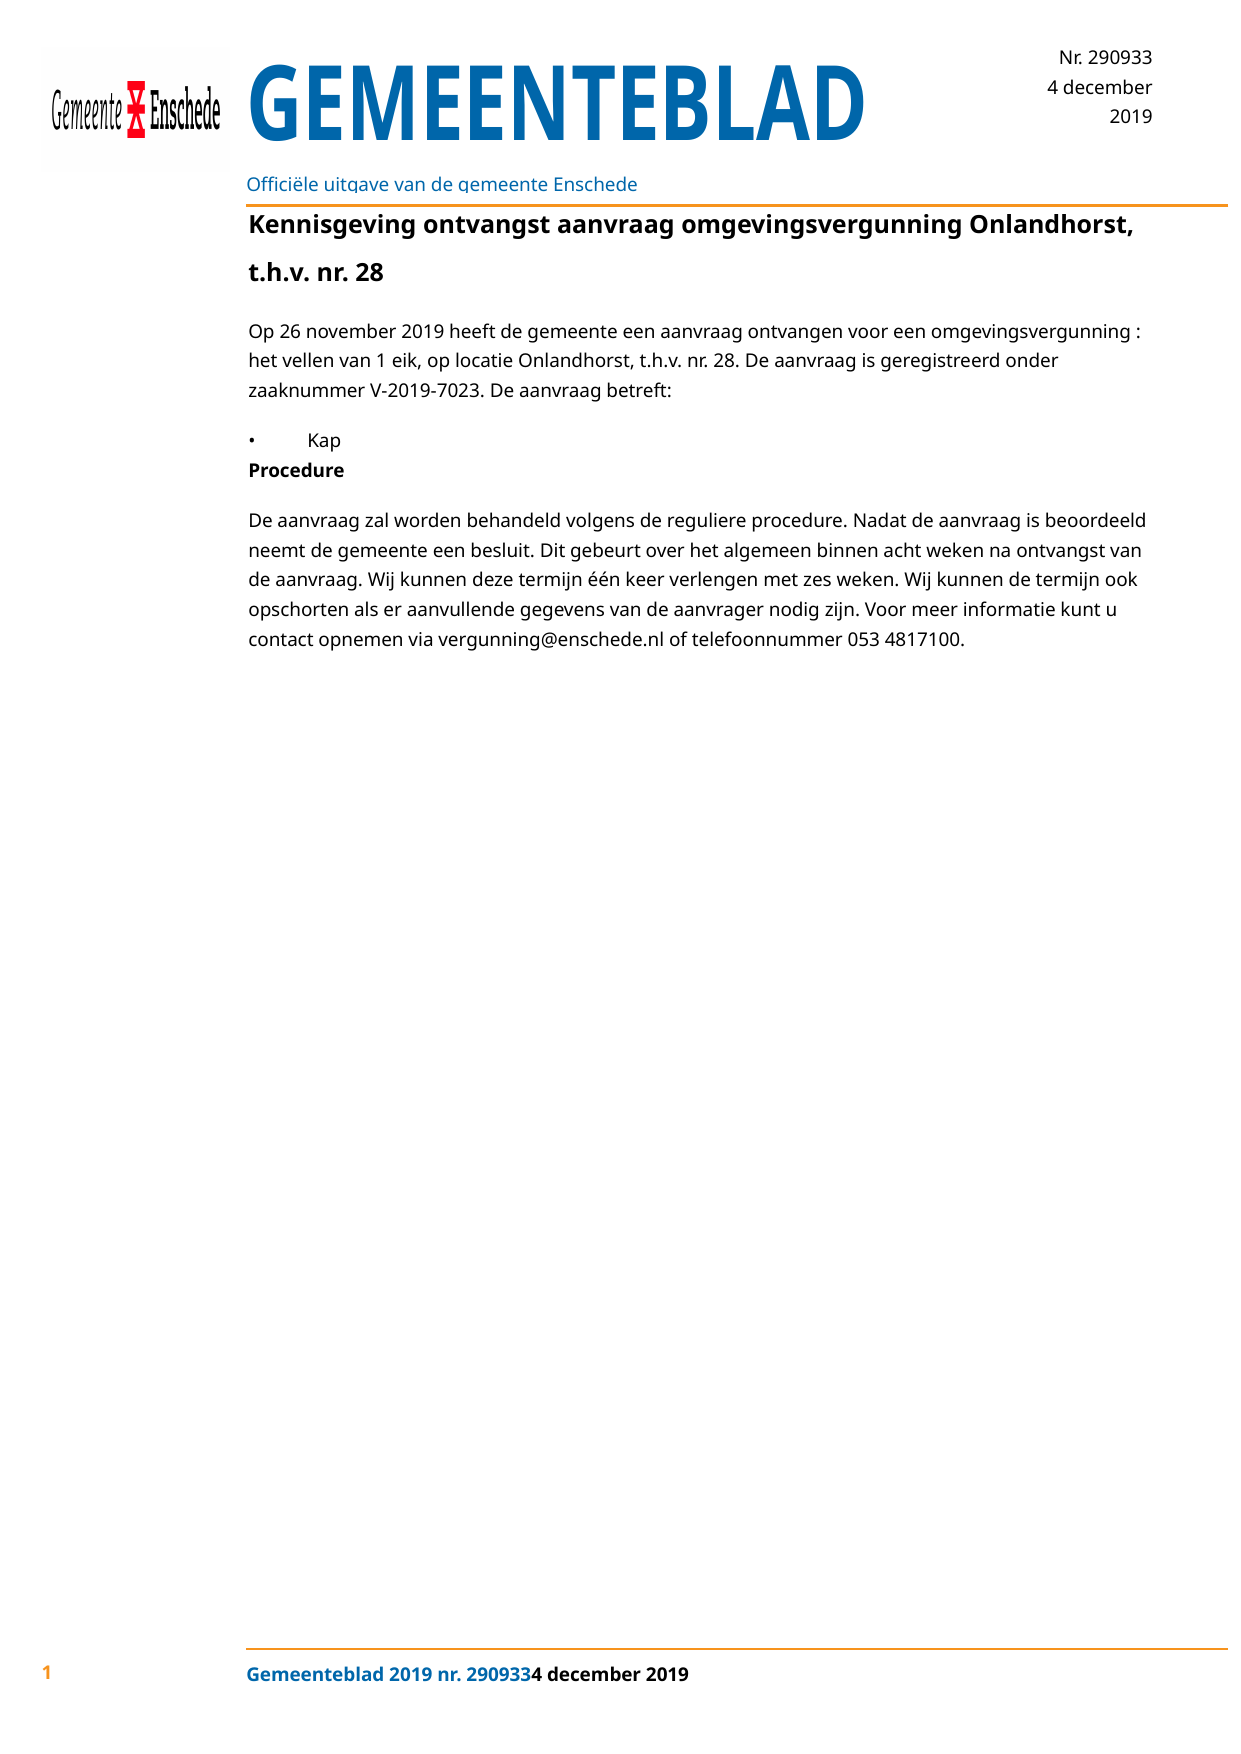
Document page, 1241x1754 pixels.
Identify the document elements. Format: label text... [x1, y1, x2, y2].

text De aanvraag zal worden behandeld volgens de reguliere procedure. Nadat de aanvraag is beoordeeld neemt de gemeente een besluit. Dit gebeurt over het algemeen binnen acht weken na ontvangst van de aanvraag. Wij kunnen deze termijn één keer verlengen met zes weken. Wij kunnen de termijn ook opschorten als er aanvullende gegevens van de aanvrager nodig zijn. Voor meer informatie kunt u contact opnemen via vergunning@enschede.nl of telefoonnummer 053 4817100. [248, 507, 1152, 652]
text Op 26 november 2019 heeft de gemeente een aanvraag ontvangen voor een omgevingsvergunning : het vellen van 1 eik, op locatie Onlandhorst, t.h.v. nr. 28. De aanvraag is geregistreerd onder zaaknummer V-2019-7023. De aanvraag betreft: [248, 318, 1152, 403]
list Kap [248, 427, 1152, 453]
picture [41, 47, 231, 172]
text Kennisgeving ontvangst aanvraag omgevingsvergunning Onlandhorst, t.h.v. nr. 28 [248, 207, 1152, 288]
text Procedure [248, 457, 1152, 483]
